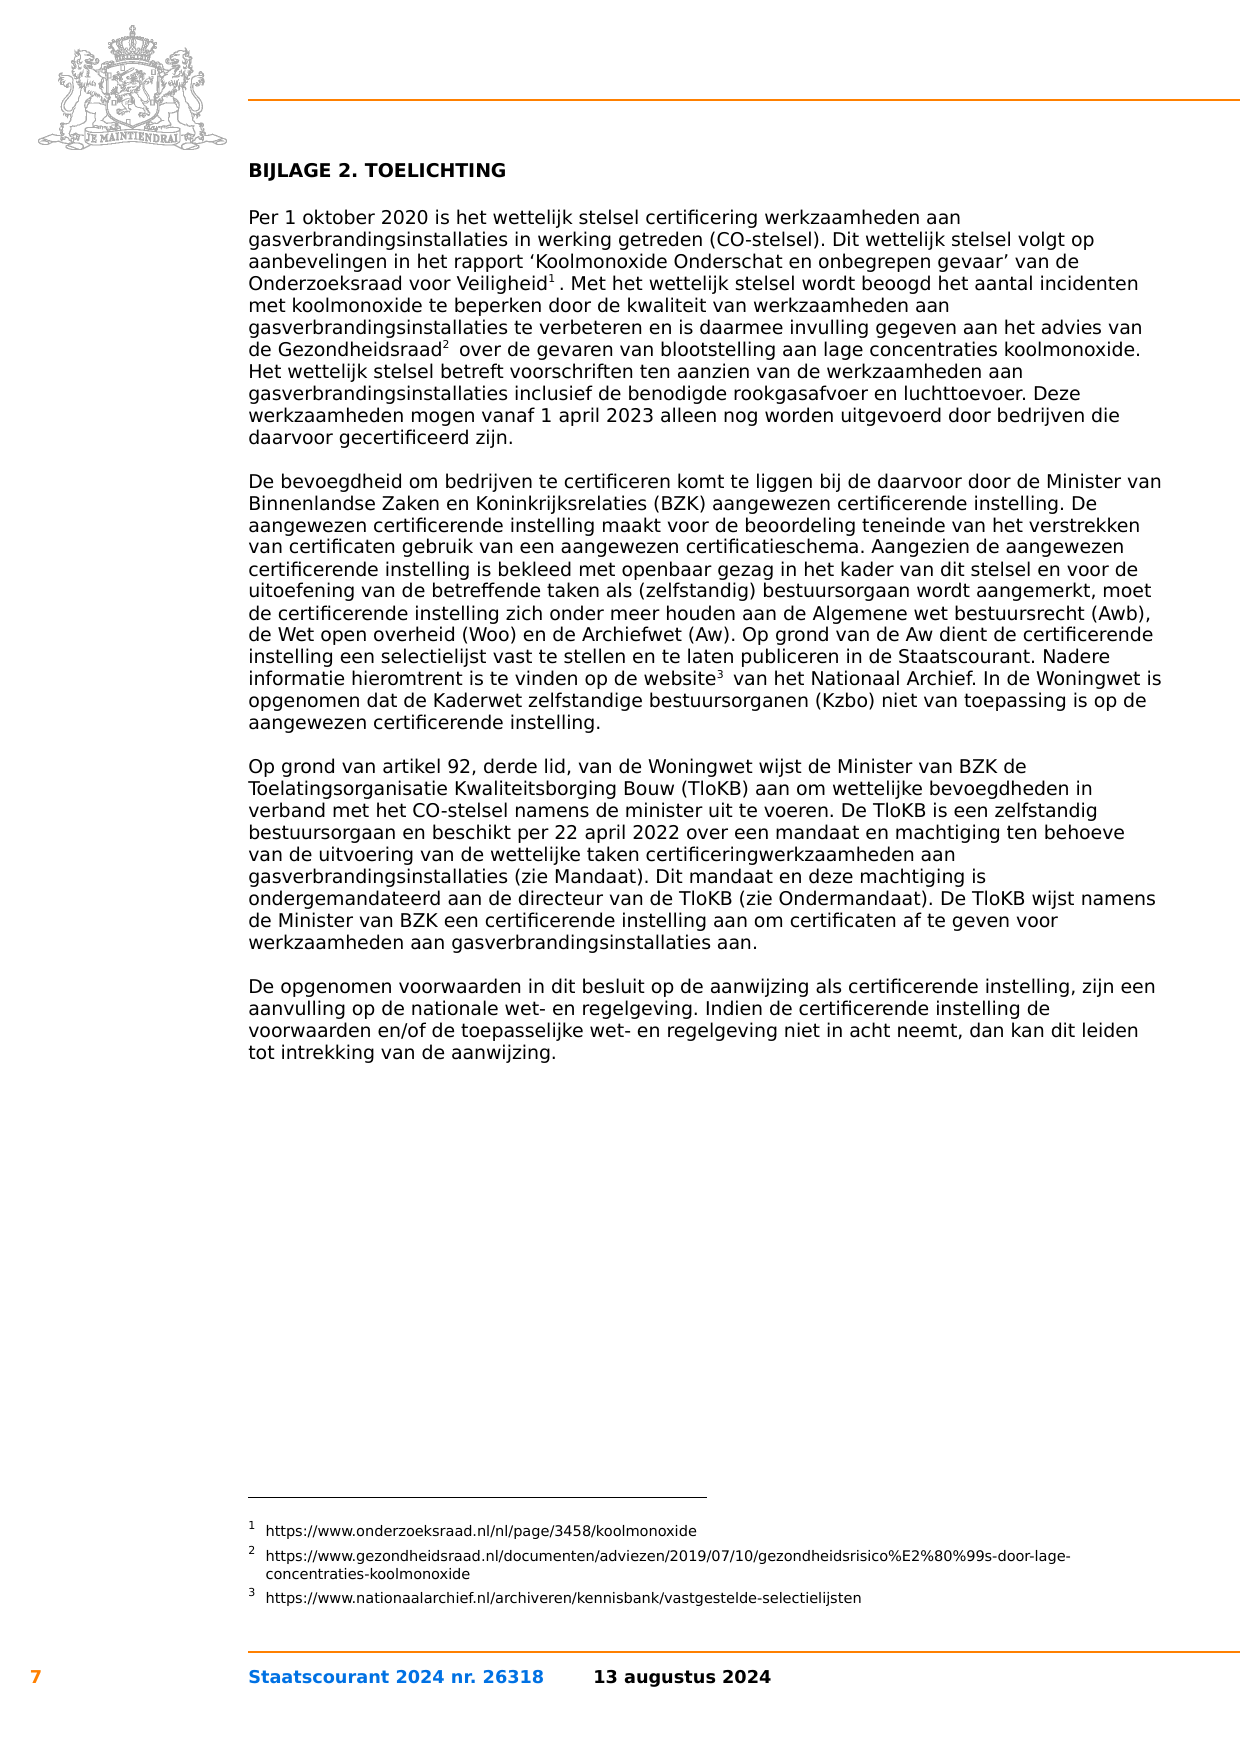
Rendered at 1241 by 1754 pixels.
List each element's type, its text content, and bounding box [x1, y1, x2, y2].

text De opgenomen voorwaarden in dit besluit op de aanwijzing als certificerende instelling, zijn een aanvulling op de nationale wet- en regelgeving. Indien de certificerende instelling de voorwaarden en/of de toepasselijke wet- en regelgeving niet in acht neemt, dan kan dit leiden tot intrekking van de aanwijzing. [248, 976, 1163, 1064]
text https://www.nationaalarchief.nl/archiveren/kennisbank/vastgestelde-selectielijsten [248, 1586, 1163, 1608]
text Per 1 oktober 2020 is het wettelijk stelsel certificering werkzaamheden aan gasverbrandingsinstallaties in werking getreden (CO-stelsel). Dit wettelijk stelsel volgt op aanbevelingen in het rapport ‘Koolmonoxide Onderschat en onbegrepen gevaar’ van de Onderzoeksraad voor Veiligheid. Met het wettelijk stelsel wordt beoogd het aantal incidenten met koolmonoxide te beperken door de kwaliteit van werkzaamheden aan gasverbrandingsinstallaties te verbeteren en is daarmee invulling gegeven aan het advies van de Gezondheidsraad over de gevaren van blootstelling aan lage concentraties koolmonoxide. Het wettelijk stelsel betreft voorschriften ten aanzien van de werkzaamheden aan gasverbrandingsinstallaties inclusief de benodigde rookgasafvoer en luchttoevoer. Deze werkzaamheden mogen vanaf 1 april 2023 alleen nog worden uitgevoerd door bedrijven die daarvoor gecertificeerd zijn. [248, 207, 1163, 449]
text Op grond van artikel 92, derde lid, van de Woningwet wijst de Minister van BZK de Toelatingsorganisatie Kwaliteitsborging Bouw (TloKB) aan om wettelijke bevoegdheden in verband met het CO-stelsel namens de minister uit te voeren. De TloKB is een zelfstandig bestuursorgaan en beschikt per 22 april 2022 over een mandaat en machtiging ten behoeve van de uitvoering van de wettelijke taken certificeringwerkzaamheden aan gasverbrandingsinstallaties (zie Mandaat). Dit mandaat en deze machtiging is ondergemandateerd aan de directeur van de TloKB (zie Ondermandaat). De TloKB wijst namens de Minister van BZK een certificerende instelling aan om certificaten af te geven voor werkzaamheden aan gasverbrandingsinstallaties aan. [248, 756, 1163, 954]
text https://www.onderzoeksraad.nl/nl/page/3458/koolmonoxide [248, 1519, 1163, 1541]
picture [38, 25, 227, 150]
text https://www.gezondheidsraad.nl/documenten/adviezen/2019/07/10/gezondheidsrisico%E2%80%99s-door-lage-concentraties-koolmonoxide [248, 1544, 1163, 1583]
subtitle BIJLAGE 2. TOELICHTING [248, 160, 1163, 182]
text De bevoegdheid om bedrijven te certificeren komt te liggen bij de daarvoor door de Minister van Binnenlandse Zaken en Koninkrijksrelaties (BZK) aangewezen certificerende instelling. De aangewezen certificerende instelling maakt voor de beoordeling teneinde van het verstrekken van certificaten gebruik van een aangewezen certificatieschema. Aangezien de aangewezen certificerende instelling is bekleed met openbaar gezag in het kader van dit stelsel en voor de uitoefening van de betreffende taken als (zelfstandig) bestuursorgaan wordt aangemerkt, moet de certificerende instelling zich onder meer houden aan de Algemene wet bestuursrecht (Awb), de Wet open overheid (Woo) en de Archiefwet (Aw). Op grond van de Aw dient de certificerende instelling een selectielijst vast te stellen en te laten publiceren in de Staatscourant. Nadere informatie hieromtrent is te vinden op de website van het Nationaal Archief. In de Woningwet is opgenomen dat de Kaderwet zelfstandige bestuursorganen (Kzbo) niet van toepassing is op de aangewezen certificerende instelling. [248, 471, 1163, 734]
